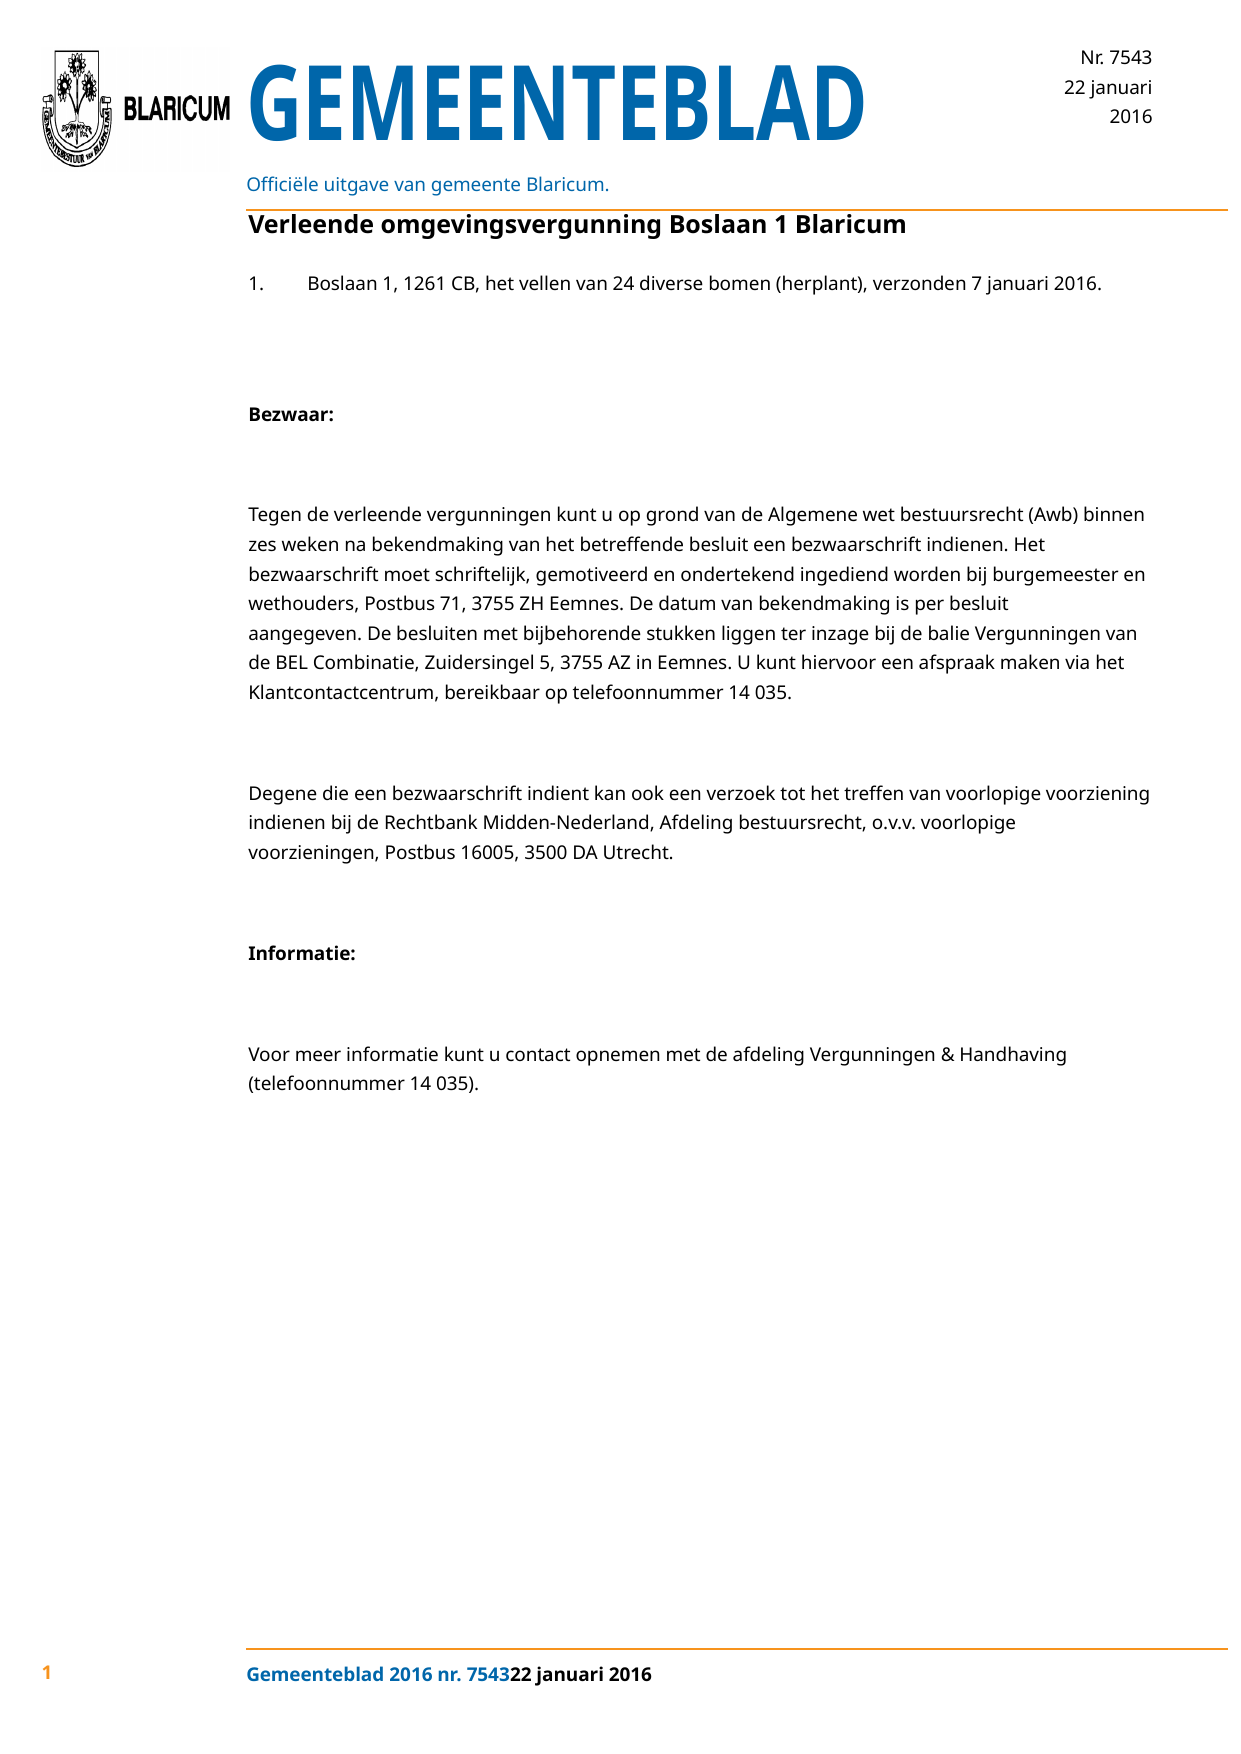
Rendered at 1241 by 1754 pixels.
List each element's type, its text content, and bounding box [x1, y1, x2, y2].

text Bezwaar: [248, 401, 1152, 426]
text Degene die een bezwaarschrift indient kan ook een verzoek tot het treffen van voorlopige voorziening indienen bij de Rechtbank Midden-Nederland, Afdeling bestuursrecht, o.v.v. voorlopige voorzieningen, Postbus 16005, 3500 DA Utrecht. [248, 780, 1152, 865]
text Informatie: [248, 940, 1152, 966]
text Tegen de verleende vergunningen kunt u op grond van de Algemene wet bestuursrecht (Awb) binnen zes weken na bekendmaking van het betreffende besluit een bezwaarschrift indienen. Het bezwaarschrift moet schriftelijk, gemotiveerd en ondertekend ingediend worden bij burgemeester en wethouders, Postbus 71, 3755 ZH Eemnes. De datum van bekendmaking is per besluit aangegeven. De besluiten met bijbehorende stukken liggen ter inzage bij de balie Vergunningen van de BEL Combinatie, Zuidersingel 5, 3755 AZ in Eemnes. U kunt hiervoor een afspraak maken via het Klantcontactcentrum, bereikbaar op telefoonnummer 14 035. [248, 502, 1152, 705]
list Boslaan 1, 1261 CB, het vellen van 24 diverse bomen (herplant), verzonden 7 januari 2016. [248, 270, 1152, 296]
text Voor meer informatie kunt u contact opnemen met de afdeling Vergunningen & Handhaving (telefoonnummer 14 035). [248, 1041, 1152, 1096]
picture [41, 47, 231, 172]
text Verleende omgevingsvergunning Boslaan 1 Blaricum [248, 211, 1152, 241]
